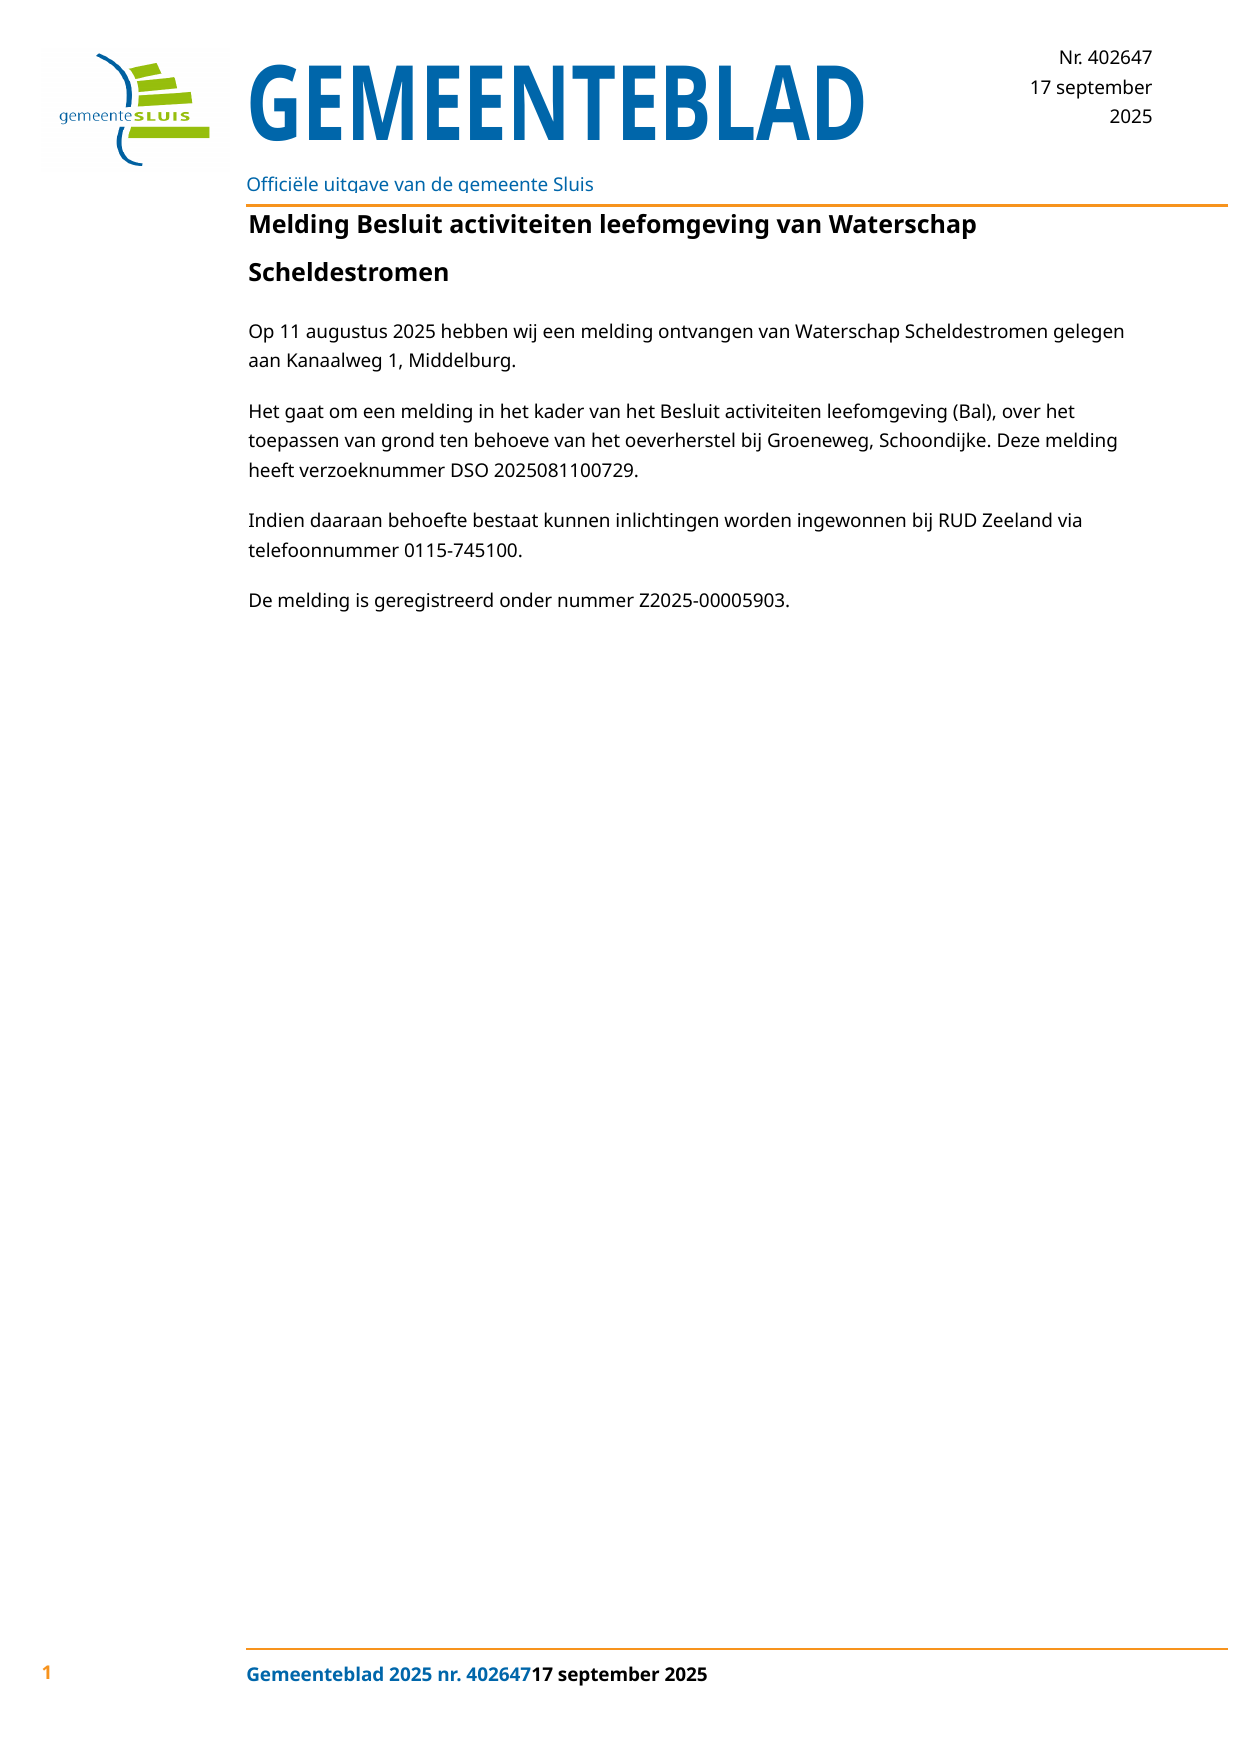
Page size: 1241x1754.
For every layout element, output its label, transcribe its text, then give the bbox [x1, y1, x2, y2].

picture [41, 47, 231, 172]
text Op 11 augustus 2025 hebben wij een melding ontvangen van Waterschap Scheldestromen gelegen aan Kanaalweg 1, Middelburg. [248, 318, 1152, 373]
text De melding is geregistreerd onder nummer Z2025-00005903. [248, 587, 1152, 613]
text Indien daaraan behoefte bestaat kunnen inlichtingen worden ingewonnen bij RUD Zeeland via telefoonnummer 0115-745100. [248, 507, 1152, 563]
text Het gaat om een melding in het kader van het Besluit activiteiten leefomgeving (Bal), over het toepassen van grond ten behoeve van het oeverherstel bij Groeneweg, Schoondijke. Deze melding heeft verzoeknummer DSO 2025081100729. [248, 398, 1152, 483]
text Melding Besluit activiteiten leefomgeving van Waterschap Scheldestromen [248, 207, 1152, 288]
